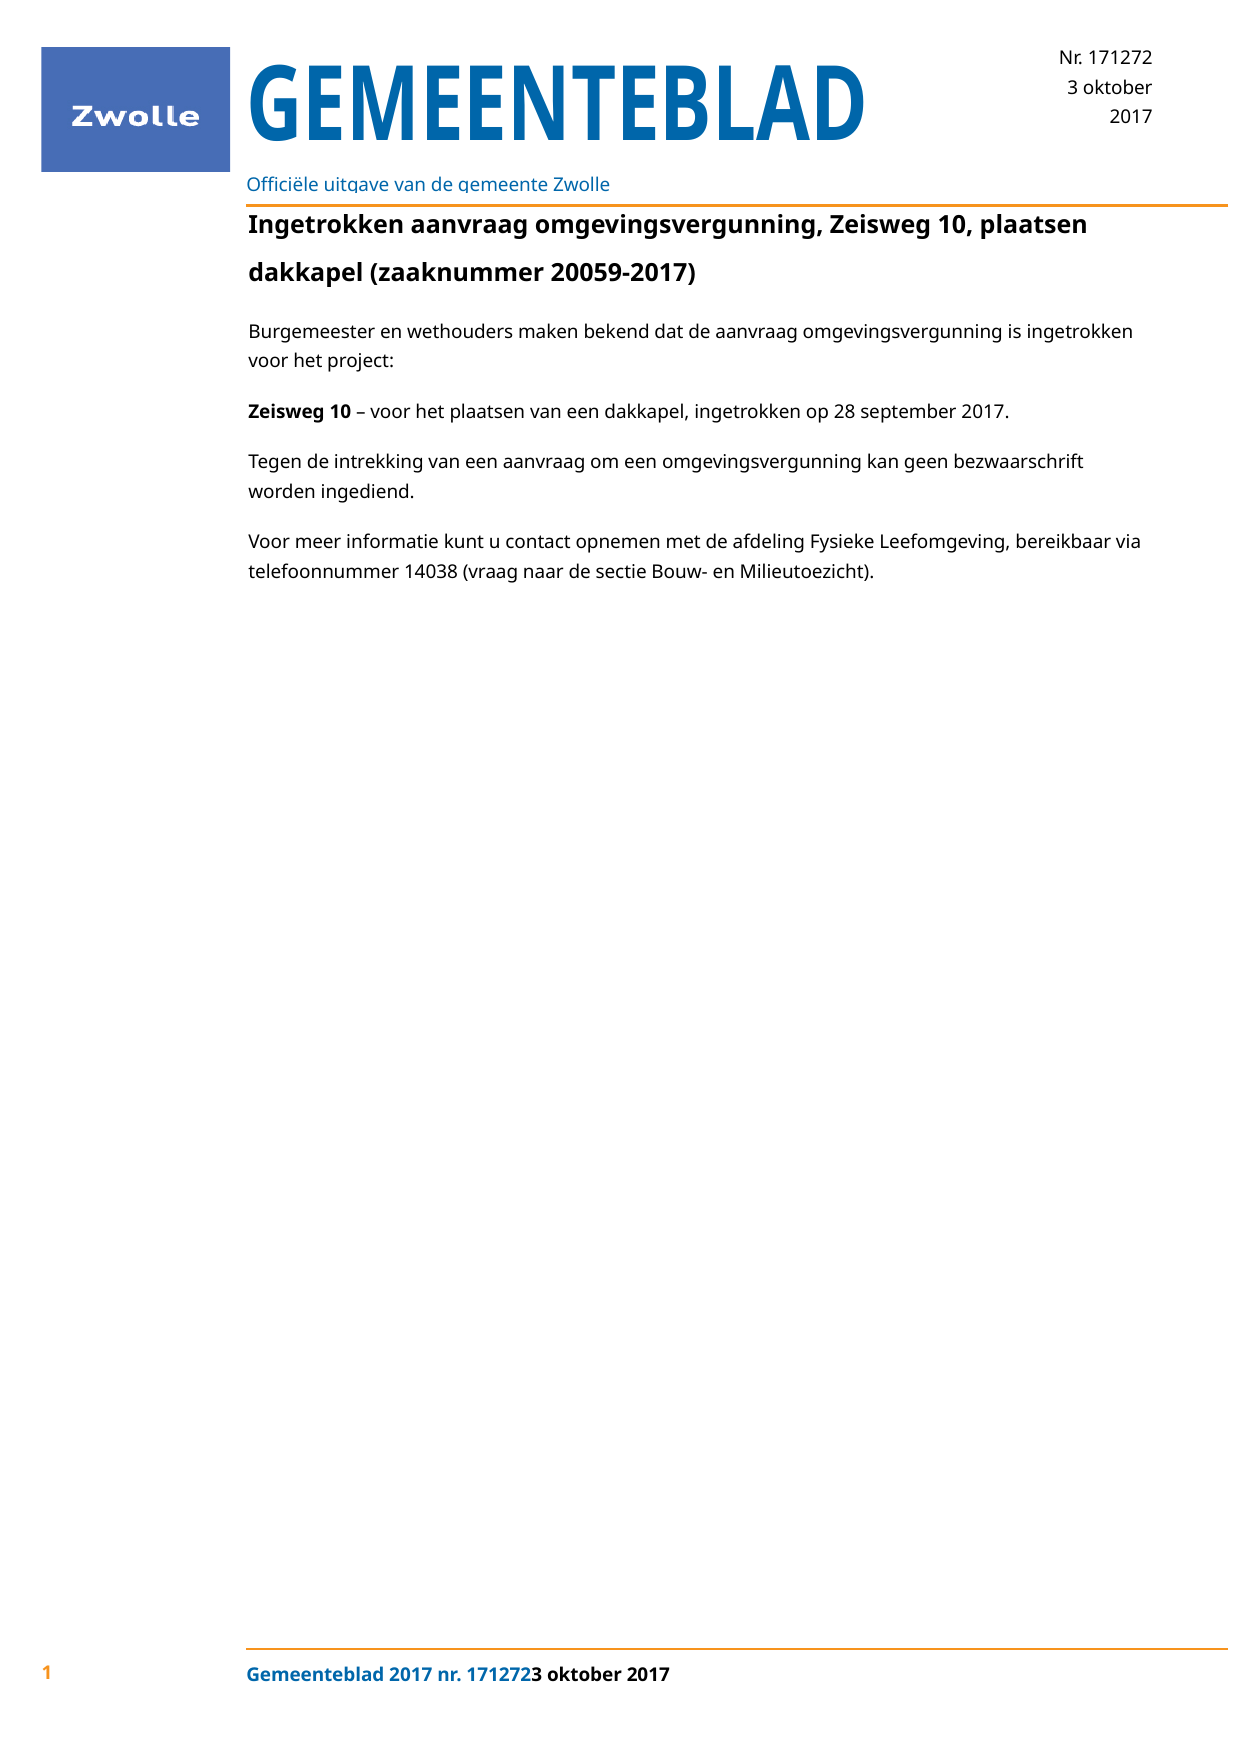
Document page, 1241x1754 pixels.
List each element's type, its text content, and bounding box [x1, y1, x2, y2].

text Voor meer informatie kunt u contact opnemen met de afdeling Fysieke Leefomgeving, bereikbaar via telefoonnummer 14038 (vraag naar de sectie Bouw- en Milieutoezicht). [248, 528, 1152, 584]
picture [41, 47, 231, 172]
text Burgemeester en wethouders maken bekend dat de aanvraag omgevingsvergunning is ingetrokken voor het project: [248, 318, 1152, 373]
text Tegen de intrekking van een aanvraag om een omgevingsvergunning kan geen bezwaarschrift worden ingediend. [248, 448, 1152, 504]
text Ingetrokken aanvraag omgevingsvergunning, Zeisweg 10, plaatsen dakkapel (zaaknummer 20059-2017) [248, 207, 1152, 288]
text Zeisweg 10 – voor het plaatsen van een dakkapel, ingetrokken op 28 september 2017. [248, 398, 1152, 424]
